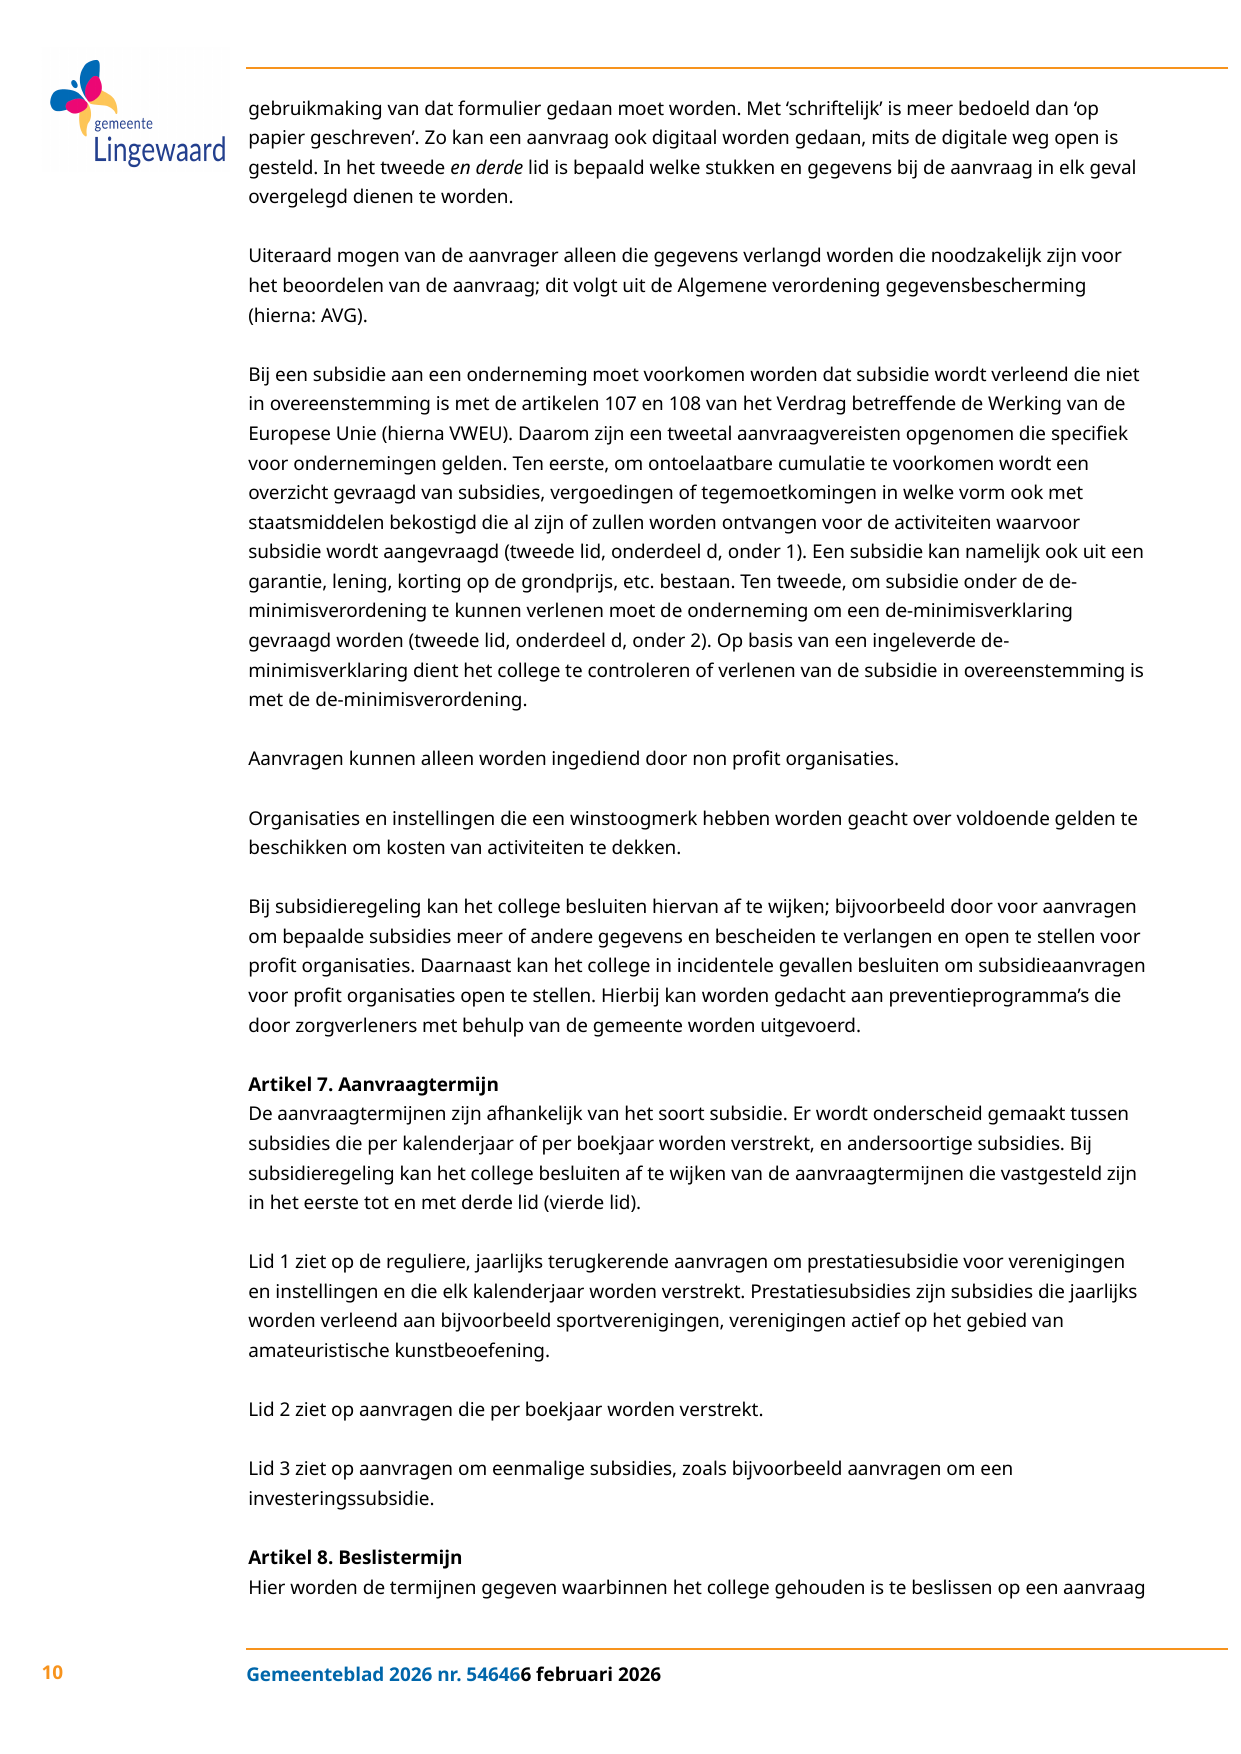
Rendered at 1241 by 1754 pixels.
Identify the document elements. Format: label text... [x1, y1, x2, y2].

text Hier worden de termijnen gegeven waarbinnen het college gehouden is te beslissen op een aanvraag [248, 1574, 1152, 1600]
text Uiteraard mogen van de aanvrager alleen die gegevens verlangd worden die noodzakelijk zijn voor het beoordelen van de aanvraag; dit volgt uit de Algemene verordening gegevensbescherming (hierna: AVG). [248, 243, 1152, 328]
text Organisaties en instellingen die een winstoogmerk hebben worden geacht over voldoende gelden te beschikken om kosten van activiteiten te dekken. [248, 805, 1152, 860]
picture [41, 47, 231, 172]
text Bij een subsidie aan een onderneming moet voorkomen worden dat subsidie wordt verleend die niet in overeenstemming is met de artikelen 107 en 108 van het Verdrag betreffende de Werking van de Europese Unie (hierna VWEU). Daarom zijn een tweetal aanvraagvereisten opgenomen die specifiek voor ondernemingen gelden. Ten eerste, om ontoelaatbare cumulatie te voorkomen wordt een overzicht gevraagd van subsidies, vergoedingen of tegemoetkomingen in welke vorm ook met staatsmiddelen bekostigd die al zijn of zullen worden ontvangen voor de activiteiten waarvoor subsidie wordt aangevraagd (tweede lid, onderdeel d, onder 1). Een subsidie kan namelijk ook uit een garantie, lening, korting op de grondprijs, etc. bestaan. Ten tweede, om subsidie onder de de-minimisverordening te kunnen verlenen moet de onderneming om een de-minimisverklaring gevraagd worden (tweede lid, onderdeel d, onder 2). Op basis van een ingeleverde de-minimisverklaring dient het college te controleren of verlenen van de subsidie in overeenstemming is met de de-minimisverordening. [248, 361, 1152, 712]
text gebruikmaking van dat formulier gedaan moet worden. Met ‘schriftelijk’ is meer bedoeld dan ‘op papier geschreven’. Zo kan een aanvraag ook digitaal worden gedaan, mits de digitale weg open is gesteld. In het tweede en derde lid is bepaald welke stukken en gegevens bij de aanvraag in elk geval overgelegd dienen te worden. [248, 95, 1152, 209]
text Lid 1 ziet op de reguliere, jaarlijks terugkerende aanvragen om prestatiesubsidie voor verenigingen en instellingen en die elk kalenderjaar worden verstrekt. Prestatiesubsidies zijn subsidies die jaarlijks worden verleend aan bijvoorbeeld sportverenigingen, verenigingen actief op het gebied van amateuristische kunstbeoefening. [248, 1248, 1152, 1363]
text Artikel 7. Aanvraagtermijn [248, 1071, 1152, 1097]
text Aanvragen kunnen alleen worden ingediend door non profit organisaties. [248, 746, 1152, 771]
text De aanvraagtermijnen zijn afhankelijk van het soort subsidie. Er wordt onderscheid gemaakt tussen subsidies die per kalenderjaar of per boekjaar worden verstrekt, en andersoortige subsidies. Bij subsidieregeling kan het college besluiten af te wijken van de aanvraagtermijnen die vastgesteld zijn in het eerste tot en met derde lid (vierde lid). [248, 1101, 1152, 1215]
text Artikel 8. Beslistermijn [248, 1544, 1152, 1570]
text Lid 3 ziet op aanvragen om eenmalige subsidies, zoals bijvoorbeeld aanvragen om een investeringssubsidie. [248, 1456, 1152, 1511]
text Lid 2 ziet op aanvragen die per boekjaar worden verstrekt. [248, 1396, 1152, 1422]
text Bij subsidieregeling kan het college besluiten hiervan af te wijken; bijvoorbeeld door voor aanvragen om bepaalde subsidies meer of andere gegevens en bescheiden te verlangen en open te stellen voor profit organisaties. Daarnaast kan het college in incidentele gevallen besluiten om subsidieaanvragen voor profit organisaties open te stellen. Hierbij kan worden gedacht aan preventieprogramma’s die door zorgverleners met behulp van de gemeente worden uitgevoerd. [248, 893, 1152, 1038]
